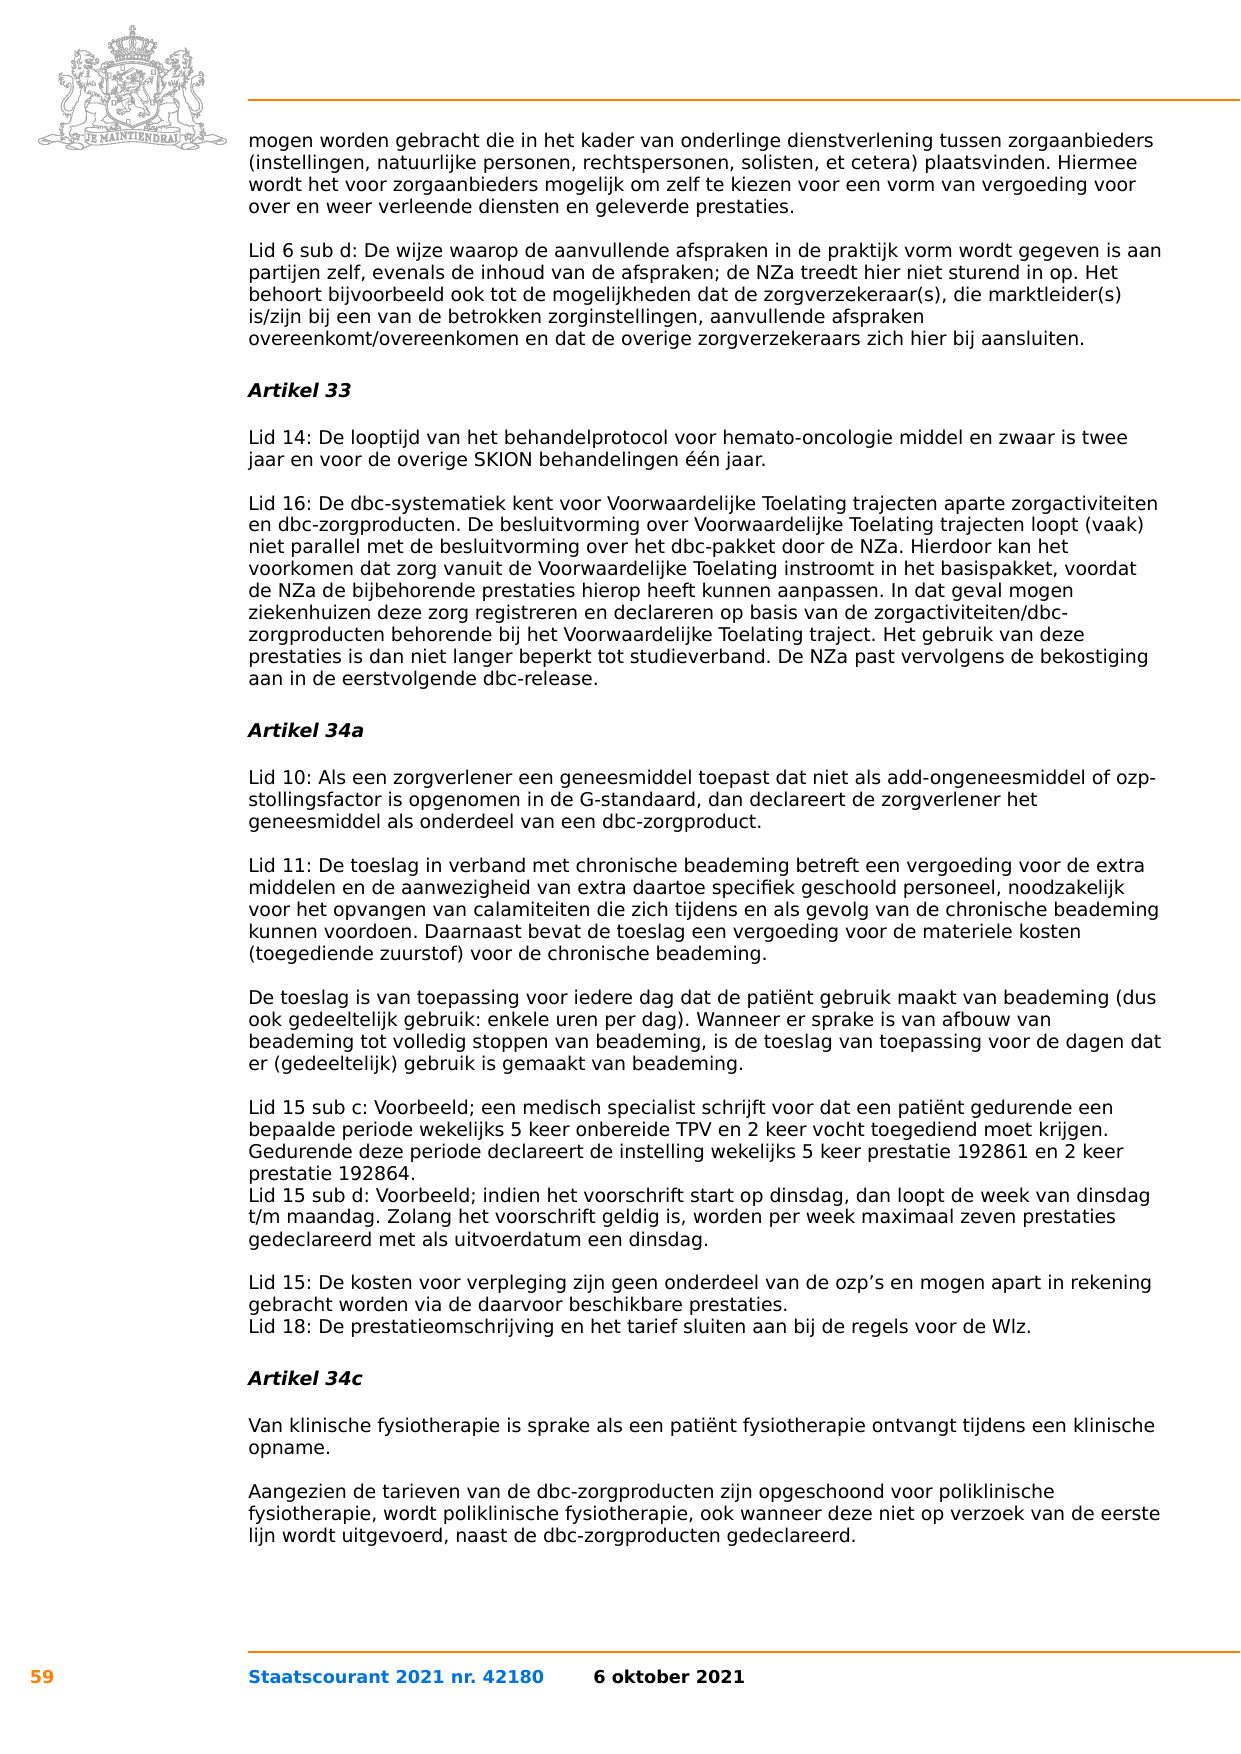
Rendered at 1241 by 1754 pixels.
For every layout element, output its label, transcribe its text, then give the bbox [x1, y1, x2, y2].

text Lid 11: De toeslag in verband met chronische beademing betreft een vergoeding voor de extra middelen en de aanwezigheid van extra daartoe specifiek geschoold personeel, noodzakelijk voor het opvangen van calamiteiten die zich tijdens en als gevolg van de chronische beademing kunnen voordoen. Daarnaast bevat de toeslag een vergoeding voor de materiele kosten (toegediende zuurstof) voor de chronische beademing. [248, 855, 1163, 965]
subtitle Artikel 34a [248, 720, 1163, 742]
text Lid 18: De prestatieomschrijving en het tarief sluiten aan bij de regels voor de Wlz. [248, 1316, 1163, 1338]
text Lid 15 sub d: Voorbeeld; indien het voorschrift start op dinsdag, dan loopt de week van dinsdag t/m maandag. Zolang het voorschrift geldig is, worden per week maximaal zeven prestaties gedeclareerd met als uitvoerdatum een dinsdag. [248, 1184, 1163, 1250]
text Aangezien de tarieven van de dbc-zorgproducten zijn opgeschoond voor poliklinische fysiotherapie, wordt poliklinische fysiotherapie, ook wanneer deze niet op verzoek van de eerste lijn wordt uitgevoerd, naast de dbc-zorgproducten gedeclareerd. [248, 1481, 1163, 1547]
subtitle Artikel 33 [248, 379, 1163, 402]
text Lid 15: De kosten voor verpleging zijn geen onderdeel van de ozp’s en mogen apart in rekening gebracht worden via de daarvoor beschikbare prestaties. [248, 1272, 1163, 1316]
text De toeslag is van toepassing voor iedere dag dat de patiënt gebruik maakt van beademing (dus ook gedeeltelijk gebruik: enkele uren per dag). Wanneer er sprake is van afbouw van beademing tot volledig stoppen van beademing, is de toeslag van toepassing voor de dagen dat er (gedeeltelijk) gebruik is gemaakt van beademing. [248, 987, 1163, 1075]
text Van klinische fysiotherapie is sprake als een patiënt fysiotherapie ontvangt tijdens een klinische opname. [248, 1415, 1163, 1459]
text Lid 6 sub d: De wijze waarop de aanvullende afspraken in de praktijk vorm wordt gegeven is aan partijen zelf, evenals de inhoud van de afspraken; de NZa treedt hier niet sturend in op. Het behoort bijvoorbeeld ook tot de mogelijkheden dat de zorgverzekeraar(s), die marktleider(s) is/zijn bij een van de betrokken zorginstellingen, aanvullende afspraken overeenkomt/overeenkomen en dat de overige zorgverzekeraars zich hier bij aansluiten. [248, 240, 1163, 349]
text Lid 10: Als een zorgverlener een geneesmiddel toepast dat niet als add-ongeneesmiddel of ozp-stollingsfactor is opgenomen in de G-standaard, dan declareert de zorgverlener het geneesmiddel als onderdeel van een dbc-zorgproduct. [248, 767, 1163, 833]
text Lid 16: De dbc-systematiek kent voor Voorwaardelijke Toelating trajecten aparte zorgactiviteiten en dbc-zorgproducten. De besluitvorming over Voorwaardelijke Toelating trajecten loopt (vaak) niet parallel met de besluitvorming over het dbc-pakket door de NZa. Hierdoor kan het voorkomen dat zorg vanuit de Voorwaardelijke Toelating instroomt in het basispakket, voordat de NZa de bijbehorende prestaties hierop heeft kunnen aanpassen. In dat geval mogen ziekenhuizen deze zorg registreren en declareren op basis van de zorgactiviteiten/dbc-zorgproducten behorende bij het Voorwaardelijke Toelating traject. Het gebruik van deze prestaties is dan niet langer beperkt tot studieverband. De NZa past vervolgens de bekostiging aan in de eerstvolgende dbc-release. [248, 492, 1163, 690]
picture [38, 25, 227, 150]
text Lid 15 sub c: Voorbeeld; een medisch specialist schrijft voor dat een patiënt gedurende een bepaalde periode wekelijks 5 keer onbereide TPV en 2 keer vocht toegediend moet krijgen. Gedurende deze periode declareert de instelling wekelijks 5 keer prestatie 192861 en 2 keer prestatie 192864. [248, 1097, 1163, 1184]
subtitle Artikel 34c [248, 1368, 1163, 1390]
text Lid 14: De looptijd van het behandelprotocol voor hemato-oncologie middel en zwaar is twee jaar en voor de overige SKION behandelingen één jaar. [248, 427, 1163, 471]
text mogen worden gebracht die in het kader van onderlinge dienstverlening tussen zorgaanbieders (instellingen, natuurlijke personen, rechtspersonen, solisten, et cetera) plaatsvinden. Hiermee wordt het voor zorgaanbieders mogelijk om zelf te kiezen voor een vorm van vergoeding voor over en weer verleende diensten en geleverde prestaties. [248, 130, 1163, 218]
